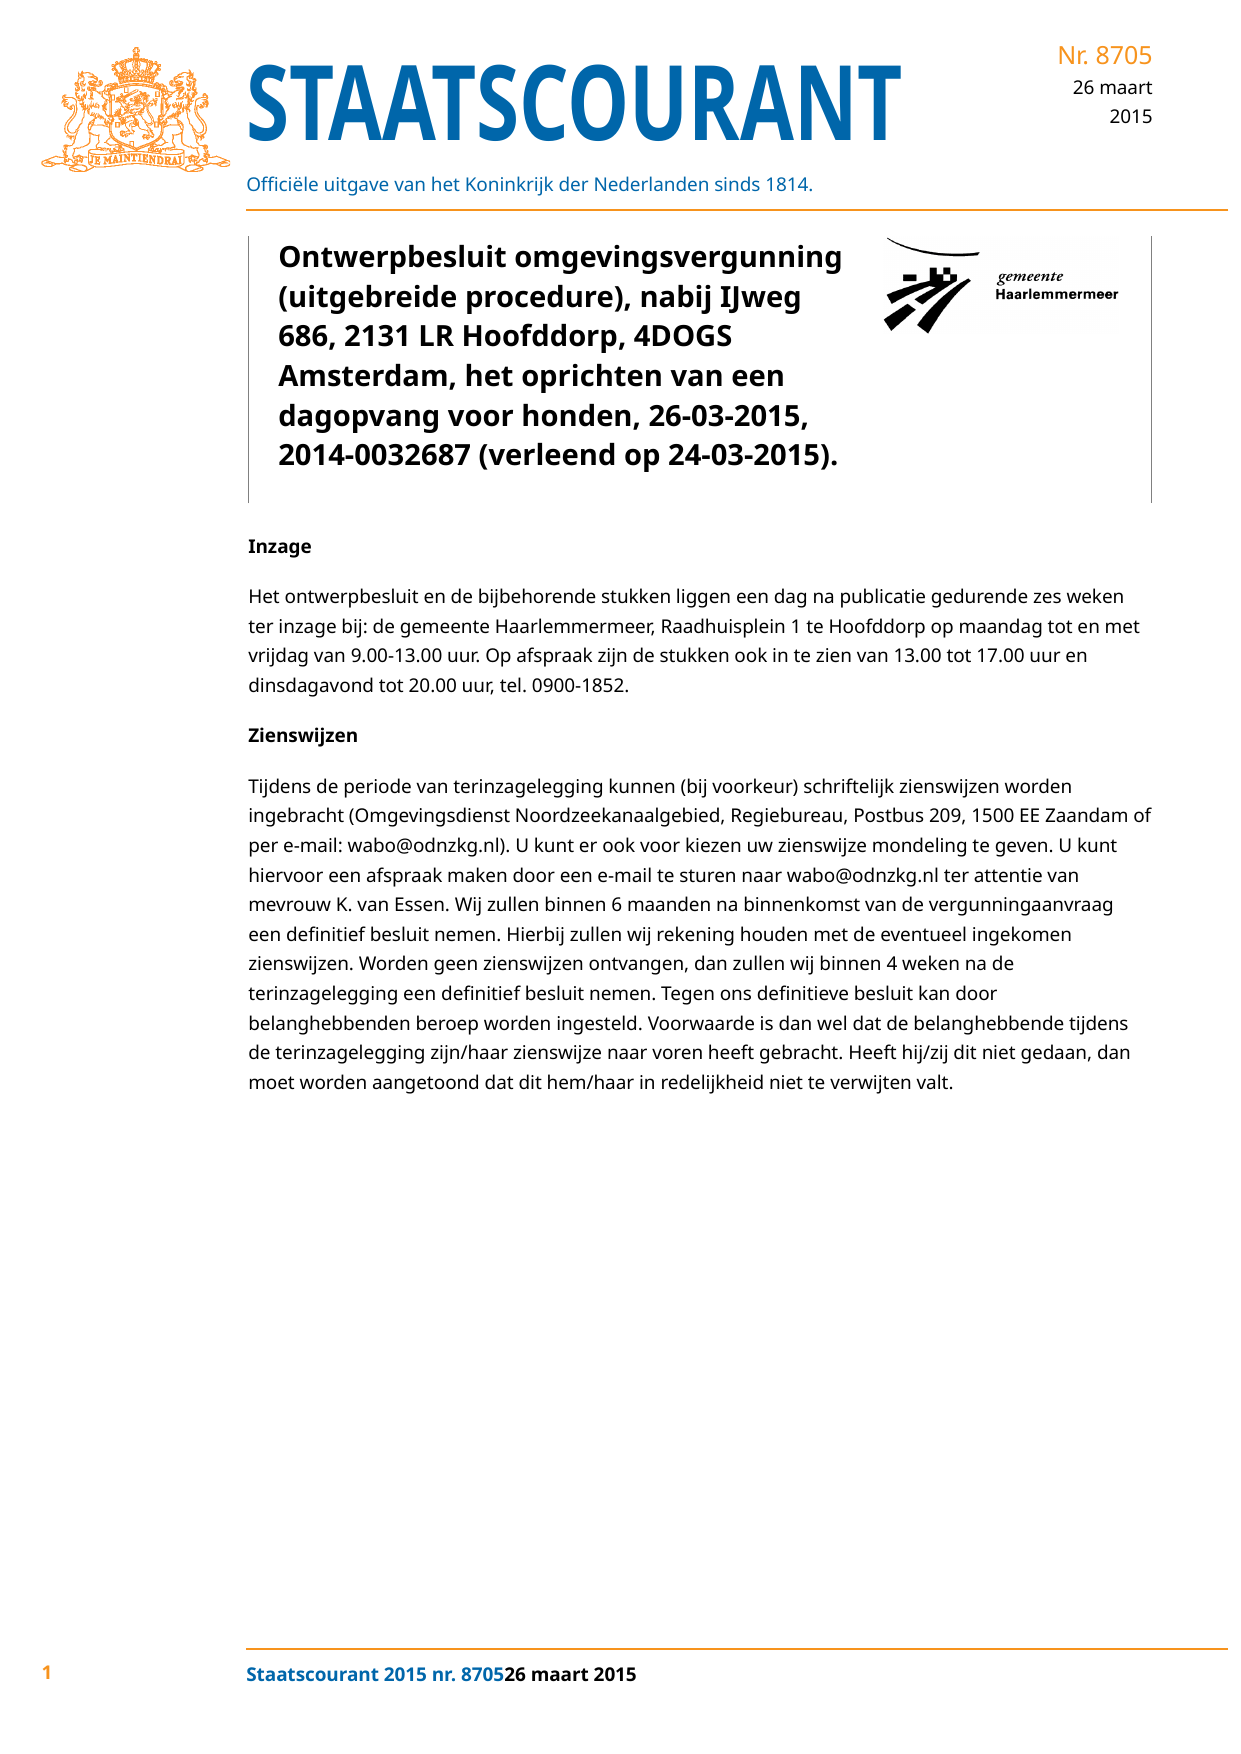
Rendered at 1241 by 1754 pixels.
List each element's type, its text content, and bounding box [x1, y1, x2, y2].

table_header [850, 236, 1151, 503]
table_header Ontwerpbesluit omgevingsvergunning (uitgebreide procedure), nabij IJweg 686, 2131 LR Hoofddorp, 4DOGS Amsterdam, het oprichten van een dagopvang voor honden, 26-03-2015, 2014-0032687 (verleend op 24-03-2015). [249, 236, 850, 503]
text Tijdens de periode van terinzagelegging kunnen (bij voorkeur) schriftelijk zienswijzen worden ingebracht (Omgevingsdienst Noordzeekanaalgebied, Regiebureau, Postbus 209, 1500 EE Zaandam of per e-mail: wabo@odnzkg.nl). U kunt er ook voor kiezen uw zienswijze mondeling te geven. U kunt hiervoor een afspraak maken door een e-mail te sturen naar wabo@odnzkg.nl ter attentie van mevrouw K. van Essen. Wij zullen binnen 6 maanden na binnenkomst van de vergunningaanvraag een definitief besluit nemen. Hierbij zullen wij rekening houden met de eventueel ingekomen zienswijzen. Worden geen zienswijzen ontvangen, dan zullen wij binnen 4 weken na de terinzagelegging een definitief besluit nemen. Tegen ons definitieve besluit kan door belanghebbenden beroep worden ingesteld. Voorwaarde is dan wel dat de belanghebbende tijdens de terinzagelegging zijn/haar zienswijze naar voren heeft gebracht. Heeft hij/zij dit niet gedaan, dan moet worden aangetoond dat dit hem/haar in redelijkheid niet te verwijten valt. [248, 773, 1152, 1094]
text Inzage [248, 533, 1152, 559]
picture [41, 47, 231, 172]
text Zienswijzen [248, 723, 1152, 748]
picture [882, 236, 1119, 334]
text Het ontwerpbesluit en de bijbehorende stukken liggen een dag na publicatie gedurende zes weken ter inzage bij: de gemeente Haarlemmermeer, Raadhuisplein 1 te Hoofddorp op maandag tot en met vrijdag van 9.00-13.00 uur. Op afspraak zijn de stukken ook in te zien van 13.00 tot 17.00 uur en dinsdagavond tot 20.00 uur, tel. 0900-1852. [248, 583, 1152, 698]
